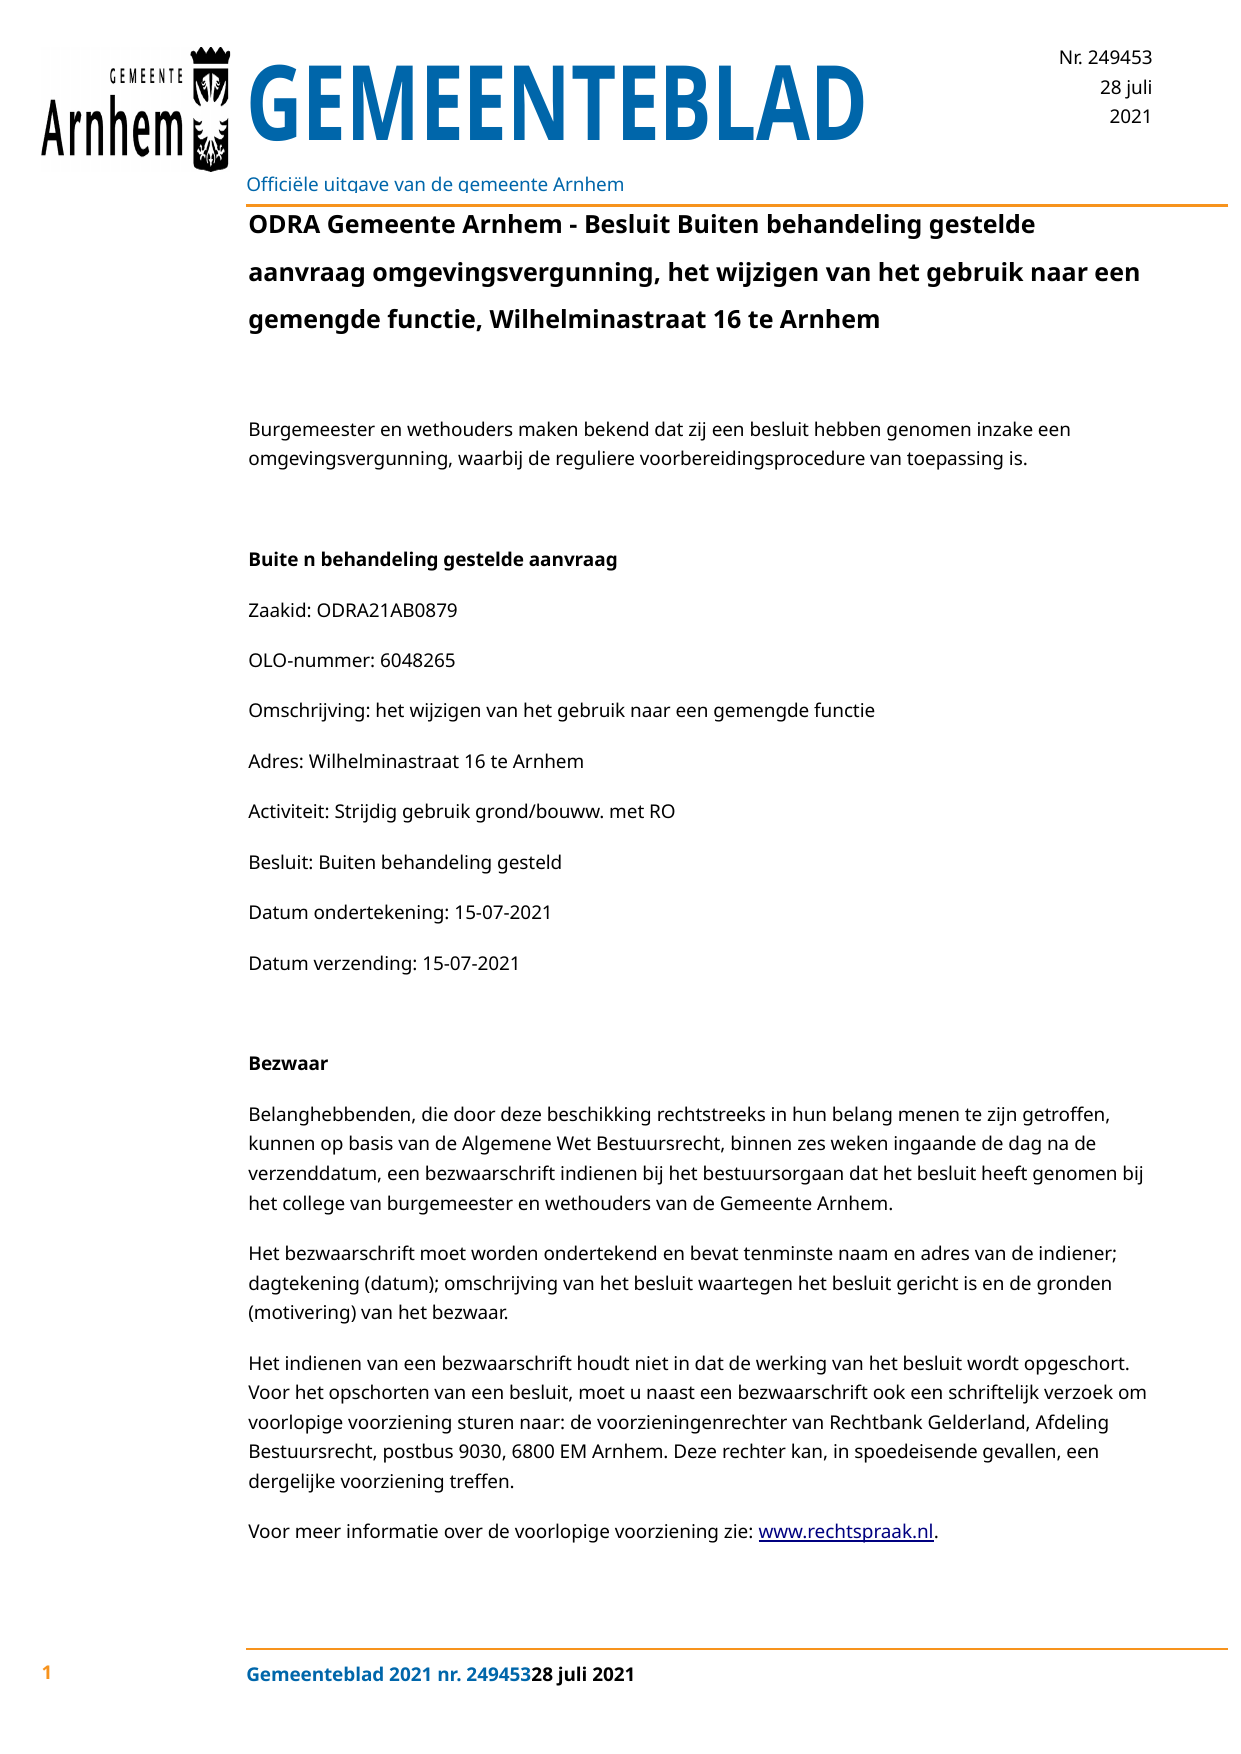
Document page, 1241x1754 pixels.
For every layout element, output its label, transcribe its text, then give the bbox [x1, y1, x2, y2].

text Burgemeester en wethouders maken bekend dat zij een besluit hebben genomen inzake een omgevingsvergunning, waarbij de reguliere voorbereidingsprocedure van toepassing is. [248, 416, 1152, 471]
text OLO-nummer: 6048265 [248, 647, 1152, 673]
text Besluit: Buiten behandeling gesteld [248, 849, 1152, 874]
text Buite n behandeling gestelde aanvraag [248, 546, 1152, 572]
text Voor meer informatie over de voorlopige voorziening zie: www.rechtspraak.nl. [248, 1518, 1152, 1544]
text Bezwaar [248, 1051, 1152, 1076]
text Belanghebbenden, die door deze beschikking rechtstreeks in hun belang menen te zijn getroffen, kunnen op basis van de Algemene Wet Bestuursrecht, binnen zes weken ingaande de dag na de verzenddatum, een bezwaarschrift indienen bij het bestuursorgaan dat het besluit heeft genomen bij het college van burgemeester en wethouders van de Gemeente Arnhem. [248, 1101, 1152, 1215]
picture [41, 47, 231, 172]
text Datum verzending: 15-07-2021 [248, 950, 1152, 975]
text Datum ondertekening: 15-07-2021 [248, 899, 1152, 925]
text Omschrijving: het wijzigen van het gebruik naar een gemengde functie [248, 698, 1152, 723]
text Adres: Wilhelminastraat 16 te Arnhem [248, 748, 1152, 774]
text Het indienen van een bezwaarschrift houdt niet in dat de werking van het besluit wordt opgeschort. Voor het opschorten van een besluit, moet u naast een bezwaarschrift ook een schriftelijk verzoek om voorlopige voorziening sturen naar: de voorzieningenrechter van Rechtbank Gelderland, Afdeling Bestuursrecht, postbus 9030, 6800 EM Arnhem. Deze rechter kan, in spoedeisende gevallen, een dergelijke voorziening treffen. [248, 1350, 1152, 1494]
text Activiteit: Strijdig gebruik grond/bouww. met RO [248, 798, 1152, 824]
text ODRA Gemeente Arnhem - Besluit Buiten behandeling gestelde aanvraag omgevingsvergunning, het wijzigen van het gebruik naar een gemengde functie, Wilhelminastraat 16 te Arnhem [248, 207, 1152, 336]
text Zaakid: ODRA21AB0879 [248, 597, 1152, 622]
text Het bezwaarschrift moet worden ondertekend en bevat tenminste naam en adres van de indiener; dagtekening (datum); omschrijving van het besluit waartegen het besluit gericht is en de gronden (motivering) van het bezwaar. [248, 1240, 1152, 1325]
